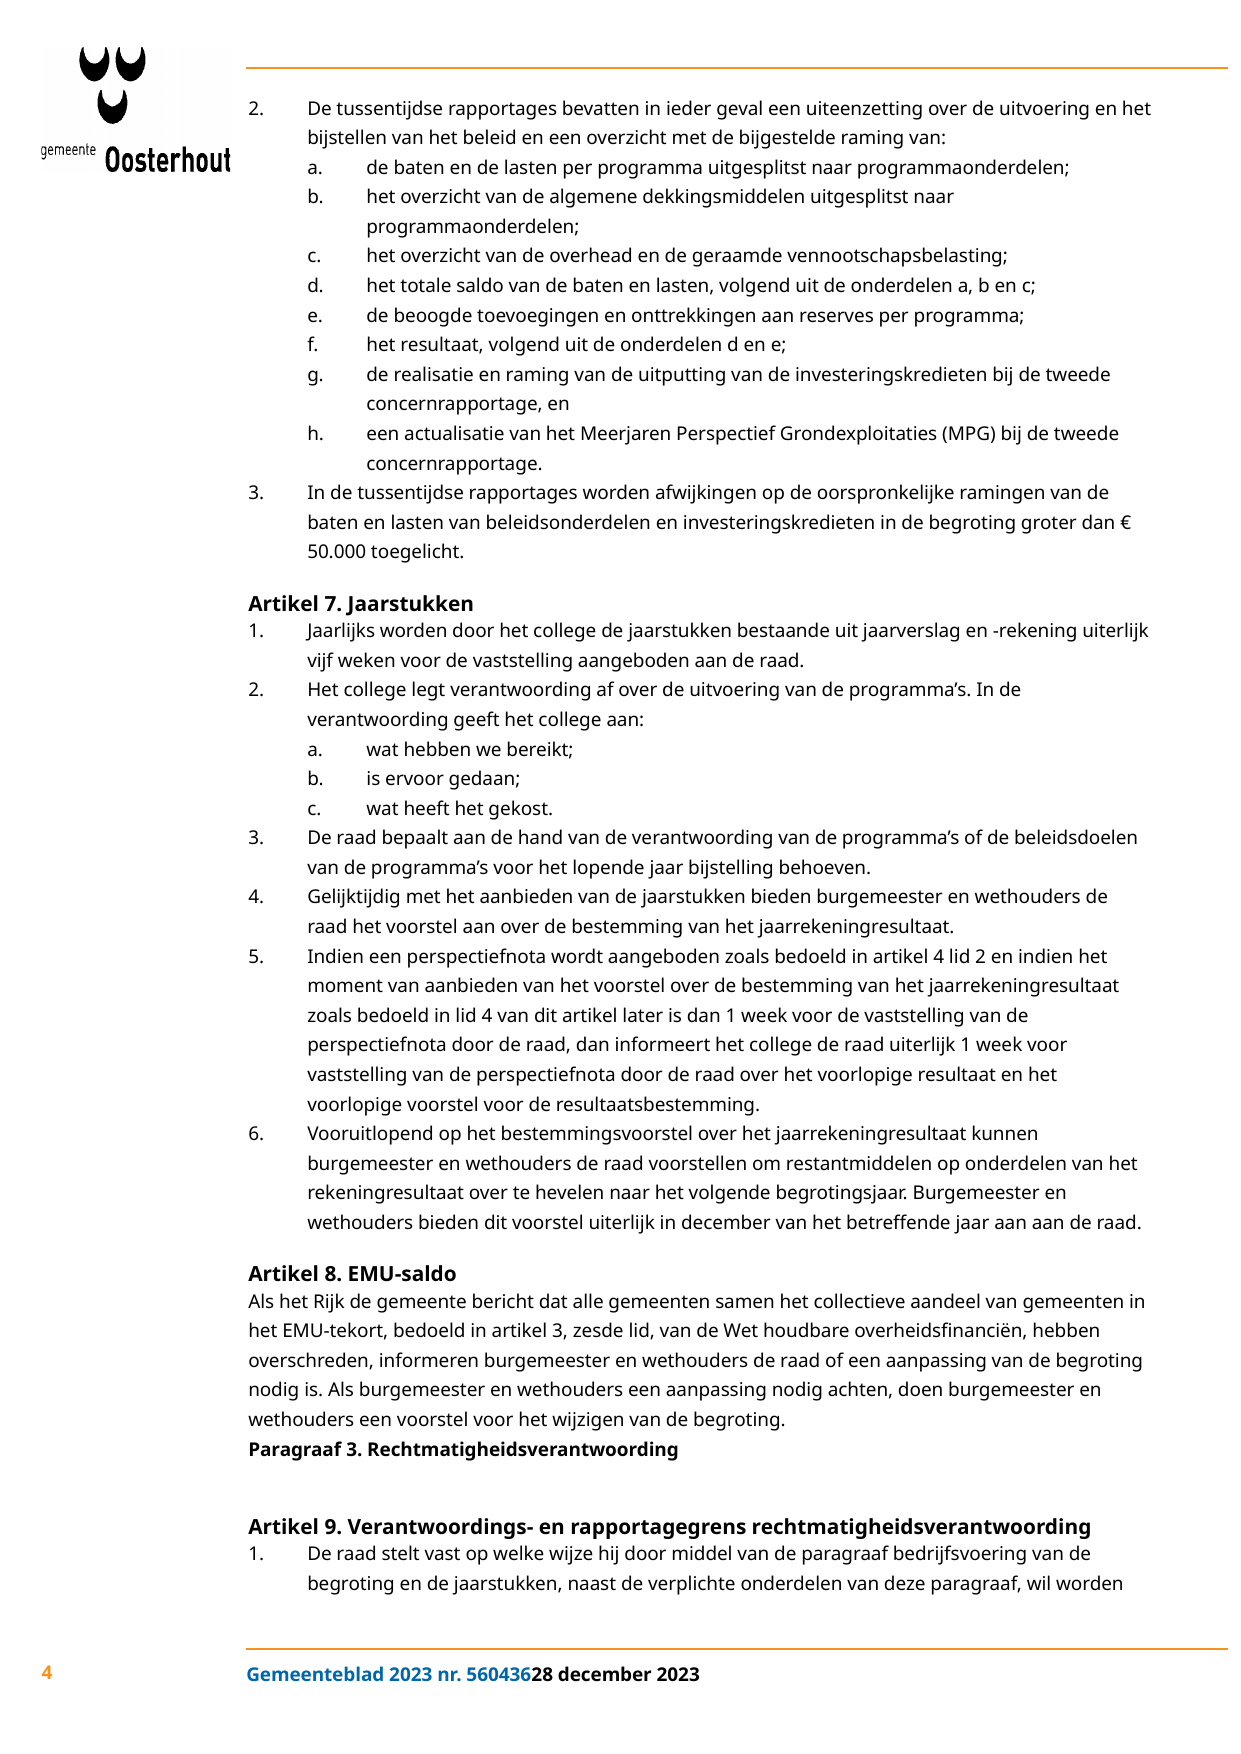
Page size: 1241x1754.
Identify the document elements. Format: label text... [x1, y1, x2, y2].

list Het college legt verantwoording af over de uitvoering van de programma’s. In de verantwoording geeft het college aan: [248, 677, 1152, 732]
list het resultaat, volgend uit de onderdelen d en e; [307, 331, 1152, 357]
picture [41, 47, 231, 172]
list het overzicht van de algemene dekkingsmiddelen uitgesplitst naar programmaonderdelen; [307, 183, 1152, 239]
list Gelijktijdig met het aanbieden van de jaarstukken bieden burgemeester en wethouders de raad het voorstel aan over de bestemming van het jaarrekeningresultaat. [248, 884, 1152, 939]
list Jaarlijks worden door het college de jaarstukken bestaande uit jaarverslag en -rekening uiterlijk vijf weken voor de vaststelling aangeboden aan de raad. [248, 617, 1152, 673]
text Artikel 8. EMU-saldo [248, 1259, 1152, 1288]
list een actualisatie van het Meerjaren Perspectief Grondexploitaties (MPG) bij de tweede concernrapportage. [307, 420, 1152, 476]
text Artikel 9. Verantwoordings- en rapportagegrens rechtmatigheidsverantwoording [248, 1512, 1152, 1540]
text Artikel 7. Jaarstukken [248, 589, 1152, 617]
list de realisatie en raming van de uitputting van de investeringskredieten bij de tweede concernrapportage, en [307, 361, 1152, 416]
text Als het Rijk de gemeente bericht dat alle gemeenten samen het collectieve aandeel van gemeenten in het EMU-tekort, bedoeld in artikel 3, zesde lid, van de Wet houdbare overheidsfinanciën, hebben overschreden, informeren burgemeester en wethouders de raad of een aanpassing van de begroting nodig is. Als burgemeester en wethouders een aanpassing nodig achten, doen burgemeester en wethouders een voorstel voor het wijzigen van de begroting. [248, 1288, 1152, 1432]
list Indien een perspectiefnota wordt aangeboden zoals bedoeld in artikel 4 lid 2 en indien het moment van aanbieden van het voorstel over de bestemming van het jaarrekeningresultaat zoals bedoeld in lid 4 van dit artikel later is dan 1 week voor de vaststelling van de perspectiefnota door de raad, dan informeert het college de raad uiterlijk 1 week voor vaststelling van de perspectiefnota door de raad over het voorlopige resultaat en het voorlopige voorstel voor de resultaatsbestemming. [248, 943, 1152, 1116]
list De tussentijdse rapportages bevatten in ieder geval een uiteenzetting over de uitvoering en het bijstellen van het beleid en een overzicht met de bijgestelde raming van: [248, 95, 1152, 150]
list wat heeft het gekost. [307, 795, 1152, 821]
list het overzicht van de overhead en de geraamde vennootschapsbelasting; [307, 243, 1152, 268]
list Vooruitlopend op het bestemmingsvoorstel over het jaarrekeningresultaat kunnen burgemeester en wethouders de raad voorstellen om restantmiddelen op onderdelen van het rekeningresultaat over te hevelen naar het volgende begrotingsjaar. Burgemeester en wethouders bieden dit voorstel uiterlijk in december van het betreffende jaar aan aan de raad. [248, 1120, 1152, 1235]
list de baten en de lasten per programma uitgesplitst naar programmaonderdelen; [307, 154, 1152, 180]
list In de tussentijdse rapportages worden afwijkingen op de oorspronkelijke ramingen van de baten en lasten van beleidsonderdelen en investeringskredieten in de begroting groter dan € 50.000 toegelicht. [248, 479, 1152, 564]
list is ervoor gedaan; [307, 765, 1152, 791]
text Paragraaf 3. Rechtmatigheidsverantwoording [248, 1436, 1152, 1462]
list het totale saldo van de baten en lasten, volgend uit de onderdelen a, b en c; [307, 272, 1152, 298]
list De raad stelt vast op welke wijze hij door middel van de paragraaf bedrijfsvoering van de begroting en de jaarstukken, naast de verplichte onderdelen van deze paragraaf, wil worden [248, 1540, 1152, 1596]
list de beoogde toevoegingen en onttrekkingen aan reserves per programma; [307, 302, 1152, 328]
list wat hebben we bereikt; [307, 736, 1152, 761]
list De raad bepaalt aan de hand van de verantwoording van de programma’s of de beleidsdoelen van de programma’s voor het lopende jaar bijstelling behoeven. [248, 824, 1152, 880]
